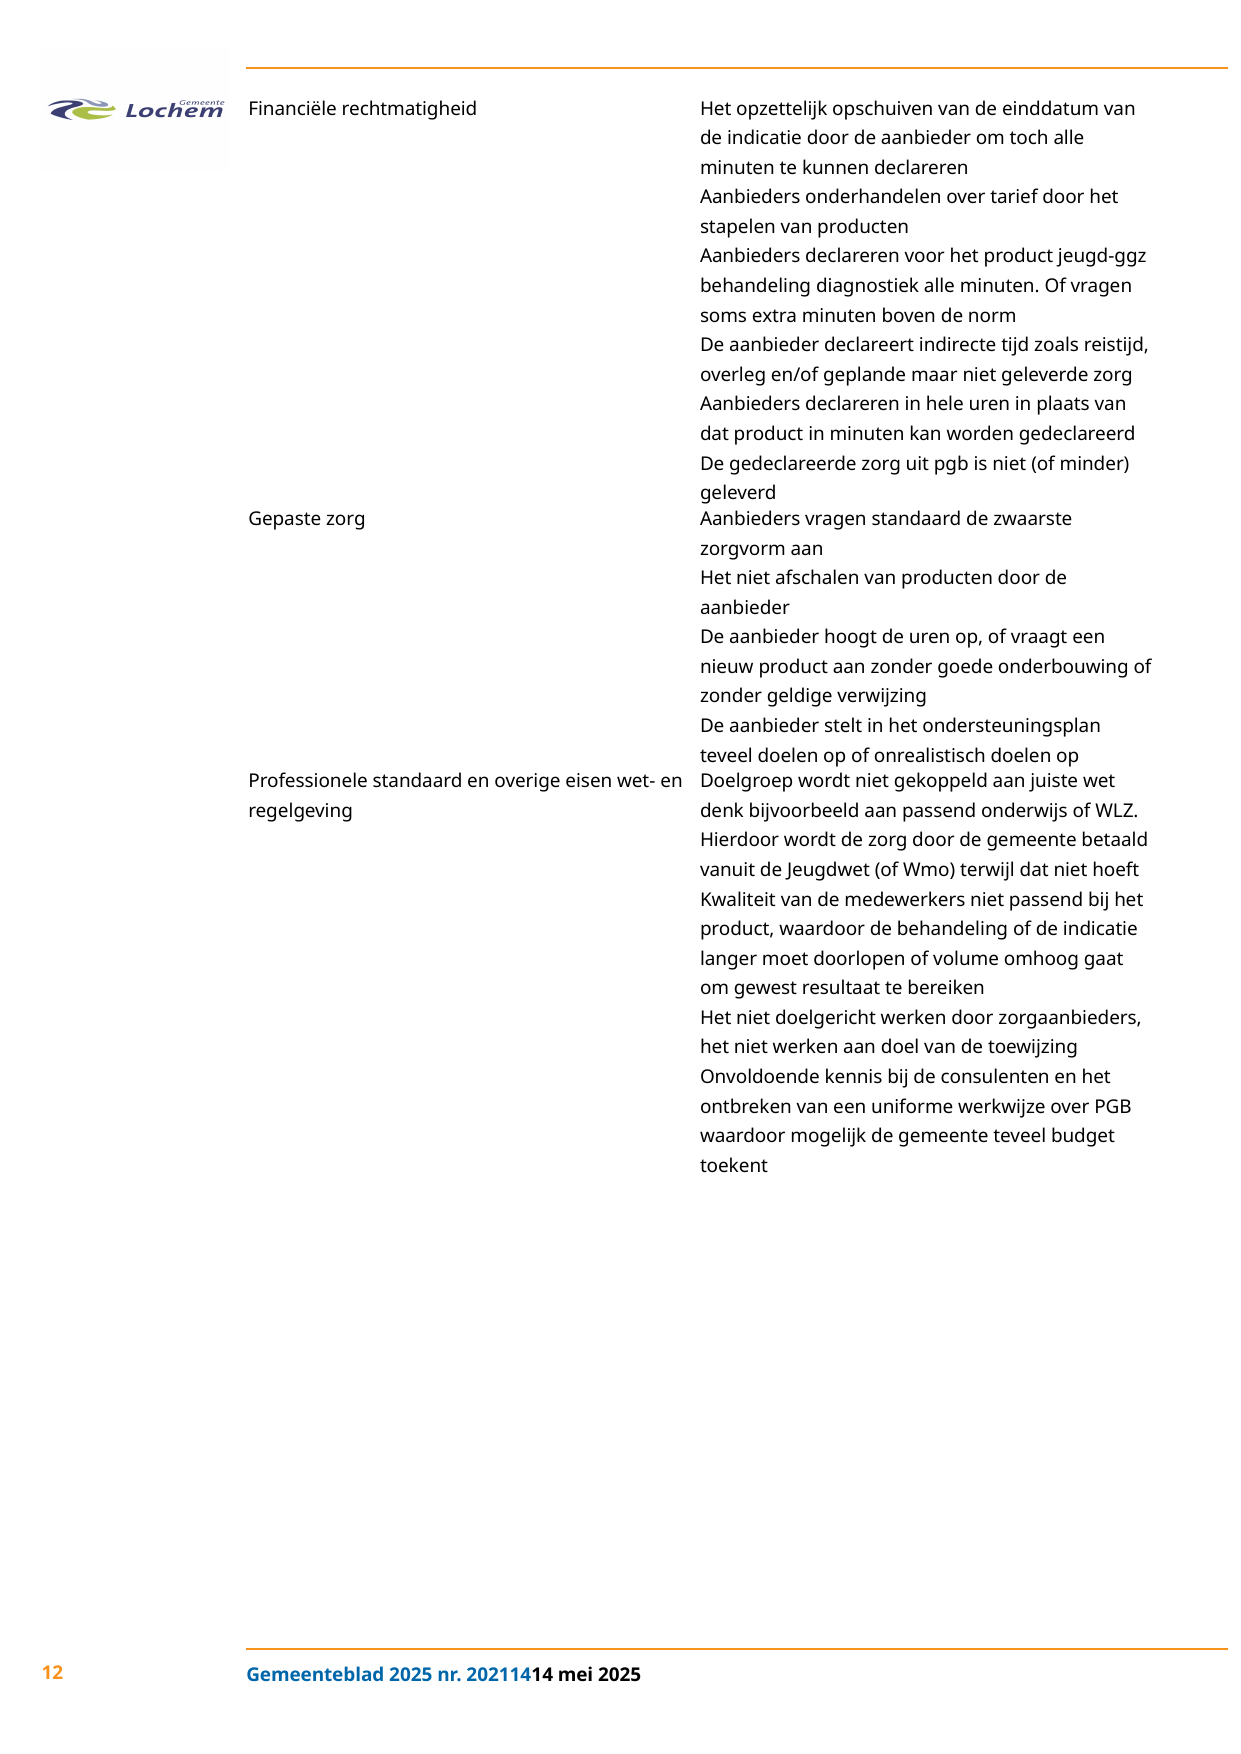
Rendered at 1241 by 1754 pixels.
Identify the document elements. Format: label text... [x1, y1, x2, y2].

table_cell Het opzettelijk opschuiven van de einddatum van de indicatie door de aanbieder om toch alle minuten te kunnen declareren Aanbieders onderhandelen over tarief door het stapelen van producten Aanbieders declareren voor het product jeugd-ggz behandeling diagnostiek alle minuten. Of vragen soms extra minuten boven de norm De aanbieder declareert indirecte tijd zoals reistijd, overleg en/of geplande maar niet geleverde zorg Aanbieders declareren in hele uren in plaats van dat product in minuten kan worden gedeclareerd De gedeclareerde zorg uit pgb is niet (of minder) geleverd [700, 95, 1152, 505]
table_cell Doelgroep wordt niet gekoppeld aan juiste wet denk bijvoorbeeld aan passend onderwijs of WLZ. Hierdoor wordt de zorg door de gemeente betaald vanuit de Jeugdwet (of Wmo) terwijl dat niet hoeft Kwaliteit van de medewerkers niet passend bij het product, waardoor de behandeling of de indicatie langer moet doorlopen of volume omhoog gaat om gewest resultaat te bereiken Het niet doelgericht werken door zorgaanbieders, het niet werken aan doel van de toewijzing Onvoldoende kennis bij de consulenten en het ontbreken van een uniforme werkwijze over PGB waardoor mogelijk de gemeente teveel budget toekent [700, 768, 1152, 1178]
picture [41, 47, 231, 172]
table_cell Financiële rechtmatigheid [248, 95, 700, 505]
table_cell Professionele standaard en overige eisen wet- en regelgeving [248, 768, 700, 1178]
table_cell Gepaste zorg [248, 505, 700, 767]
table_cell Aanbieders vragen standaard de zwaarste zorgvorm aan Het niet afschalen van producten door de aanbieder De aanbieder hoogt de uren op, of vraagt een nieuw product aan zonder goede onderbouwing of zonder geldige verwijzing De aanbieder stelt in het ondersteuningsplan teveel doelen op of onrealistisch doelen op [700, 505, 1152, 767]
